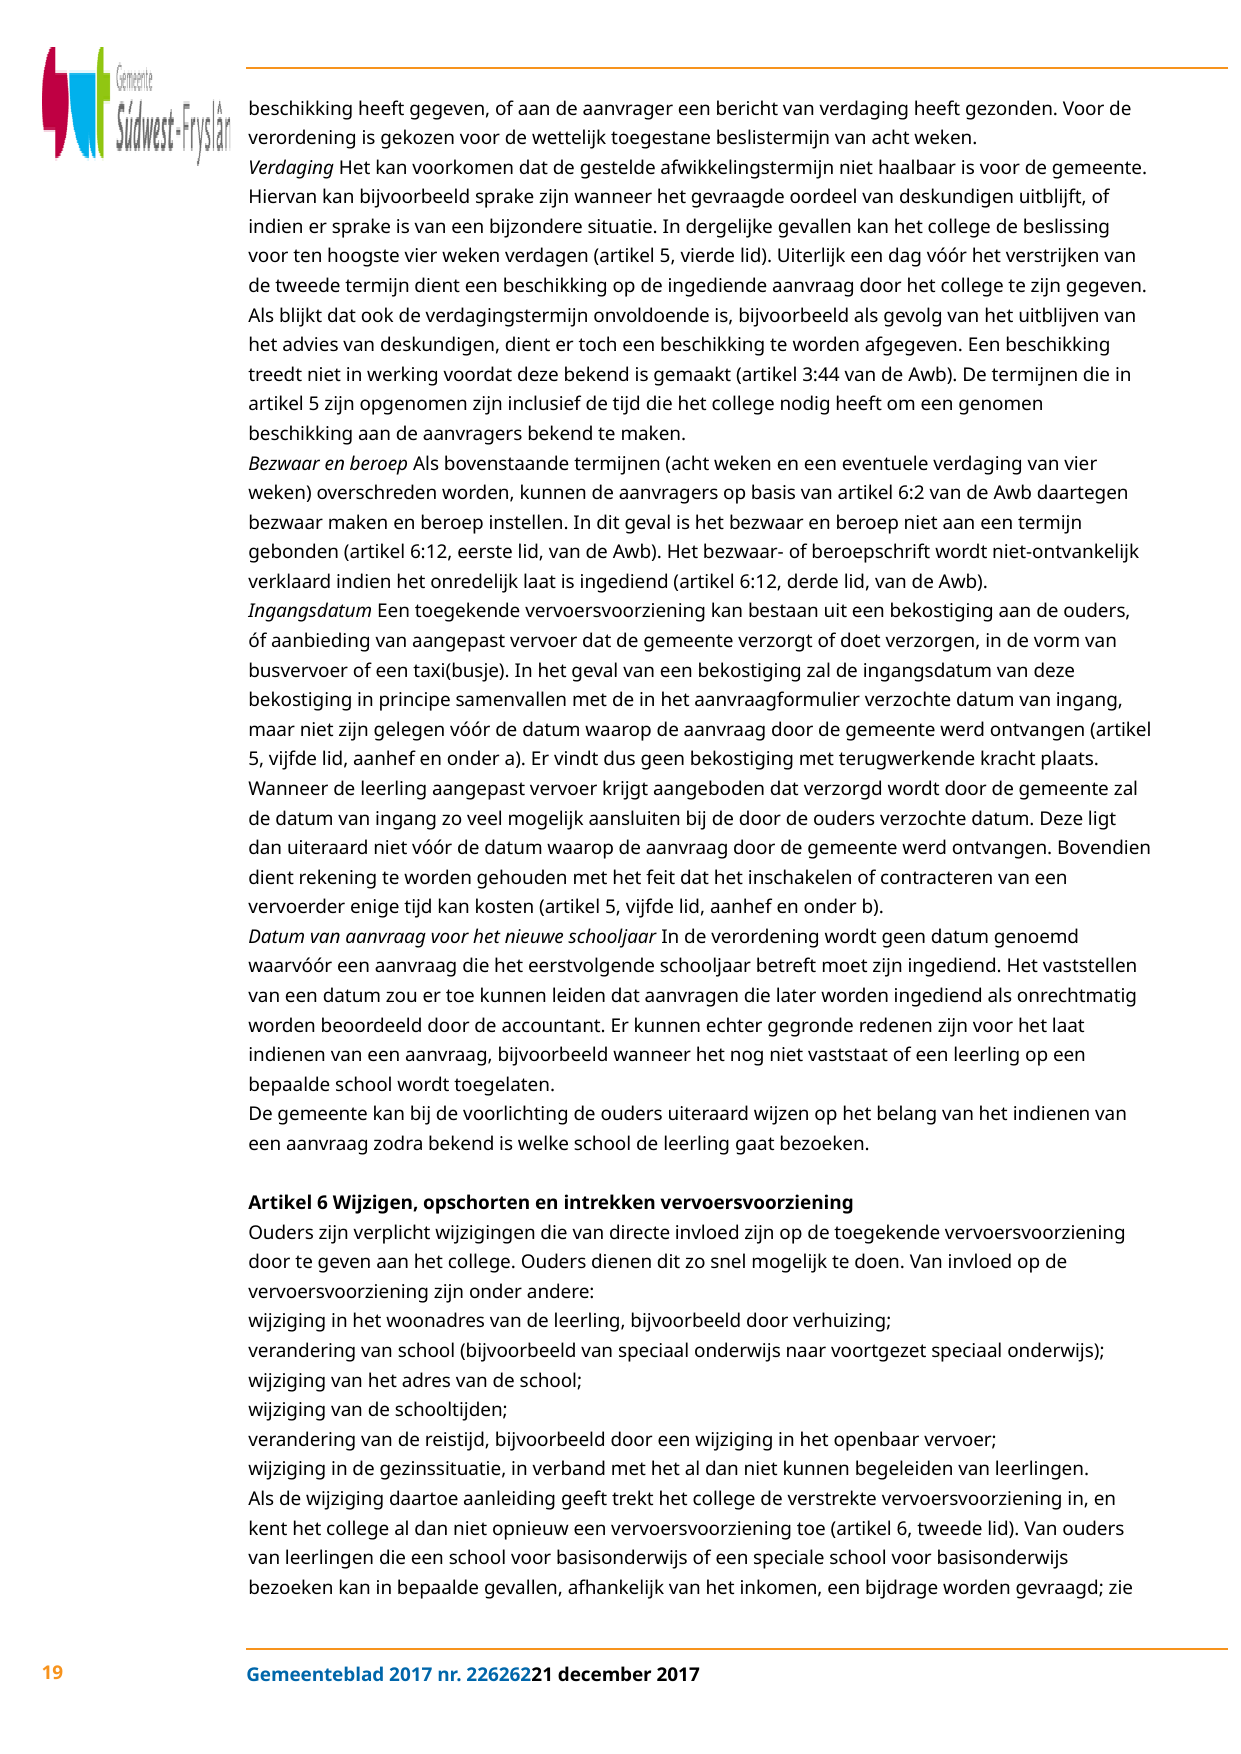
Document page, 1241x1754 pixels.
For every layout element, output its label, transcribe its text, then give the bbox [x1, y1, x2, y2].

text verandering van school (bijvoorbeeld van speciaal onderwijs naar voortgezet speciaal onderwijs); [248, 1337, 1152, 1363]
text wijziging van de schooltijden; [248, 1396, 1152, 1422]
text De gemeente kan bij de voorlichting de ouders uiteraard wijzen op het belang van het indienen van een aanvraag zodra bekend is welke school de leerling gaat bezoeken. [248, 1101, 1152, 1156]
text Artikel 6 Wijzigen, opschorten en intrekken vervoersvoorziening [248, 1189, 1152, 1215]
text wijziging in het woonadres van de leerling, bijvoorbeeld door verhuizing; [248, 1308, 1152, 1333]
text Als de wijziging daartoe aanleiding geeft trekt het college de verstrekte vervoersvoorziening in, en kent het college al dan niet opnieuw een vervoersvoorziening toe (artikel 6, tweede lid). Van ouders van leerlingen die een school voor basisonderwijs of een speciale school voor basisonderwijs bezoeken kan in bepaalde gevallen, afhankelijk van het inkomen, een bijdrage worden gevraagd; zie [248, 1485, 1152, 1600]
text wijziging in de gezinssituatie, in verband met het al dan niet kunnen begeleiden van leerlingen. [248, 1456, 1152, 1481]
text verandering van de reistijd, bijvoorbeeld door een wijziging in het openbaar vervoer; [248, 1426, 1152, 1452]
text wijziging van het adres van de school; [248, 1367, 1152, 1393]
text Verdaging Het kan voorkomen dat de gestelde afwikkelingstermijn niet haalbaar is voor de gemeente. Hiervan kan bijvoorbeeld sprake zijn wanneer het gevraagde oordeel van deskundigen uitblijft, of indien er sprake is van een bijzondere situatie. In dergelijke gevallen kan het college de beslissing voor ten hoogste vier weken verdagen (artikel 5, vierde lid). Uiterlijk een dag vóór het verstrijken van de tweede termijn dient een beschikking op de ingediende aanvraag door het college te zijn gegeven. Als blijkt dat ook de verdagingstermijn onvoldoende is, bijvoorbeeld als gevolg van het uitblijven van het advies van deskundigen, dient er toch een beschikking te worden afgegeven. Een beschikking treedt niet in werking voordat deze bekend is gemaakt (artikel 3:44 van de Awb). De termijnen die in artikel 5 zijn opgenomen zijn inclusief de tijd die het college nodig heeft om een genomen beschikking aan de aanvragers bekend te maken. [248, 154, 1152, 446]
text beschikking heeft gegeven, of aan de aanvrager een bericht van verdaging heeft gezonden. Voor de verordening is gekozen voor de wettelijk toegestane beslistermijn van acht weken. [248, 95, 1152, 150]
text Bezwaar en beroep Als bovenstaande termijnen (acht weken en een eventuele verdaging van vier weken) overschreden worden, kunnen de aanvragers op basis van artikel 6:2 van de Awb daartegen bezwaar maken en beroep instellen. In dit geval is het bezwaar en beroep niet aan een termijn gebonden (artikel 6:12, eerste lid, van de Awb). Het bezwaar- of beroepschrift wordt niet-ontvankelijk verklaard indien het onredelijk laat is ingediend (artikel 6:12, derde lid, van de Awb). [248, 450, 1152, 594]
text Ingangsdatum Een toegekende vervoersvoorziening kan bestaan uit een bekostiging aan de ouders, óf aanbieding van aangepast vervoer dat de gemeente verzorgt of doet verzorgen, in de vorm van busvervoer of een taxi(busje). In het geval van een bekostiging zal de ingangsdatum van deze bekostiging in principe samenvallen met de in het aanvraagformulier verzochte datum van ingang, maar niet zijn gelegen vóór de datum waarop de aanvraag door de gemeente werd ontvangen (artikel 5, vijfde lid, aanhef en onder a). Er vindt dus geen bekostiging met terugwerkende kracht plaats. Wanneer de leerling aangepast vervoer krijgt aangeboden dat verzorgd wordt door de gemeente zal de datum van ingang zo veel mogelijk aansluiten bij de door de ouders verzochte datum. Deze ligt dan uiteraard niet vóór de datum waarop de aanvraag door de gemeente werd ontvangen. Bovendien dient rekening te worden gehouden met het feit dat het inschakelen of contracteren van een vervoerder enige tijd kan kosten (artikel 5, vijfde lid, aanhef en onder b). [248, 598, 1152, 919]
text Ouders zijn verplicht wijzigingen die van directe invloed zijn op de toegekende vervoersvoorziening door te geven aan het college. Ouders dienen dit zo snel mogelijk te doen. Van invloed op de vervoersvoorziening zijn onder andere: [248, 1219, 1152, 1304]
text Datum van aanvraag voor het nieuwe schooljaar In de verordening wordt geen datum genoemd waarvóór een aanvraag die het eerstvolgende schooljaar betreft moet zijn ingediend. Het vaststellen van een datum zou er toe kunnen leiden dat aanvragen die later worden ingediend als onrechtmatig worden beoordeeld door de accountant. Er kunnen echter gegronde redenen zijn voor het laat indienen van een aanvraag, bijvoorbeeld wanneer het nog niet vaststaat of een leerling op een bepaalde school wordt toegelaten. [248, 923, 1152, 1097]
picture [41, 47, 231, 172]
